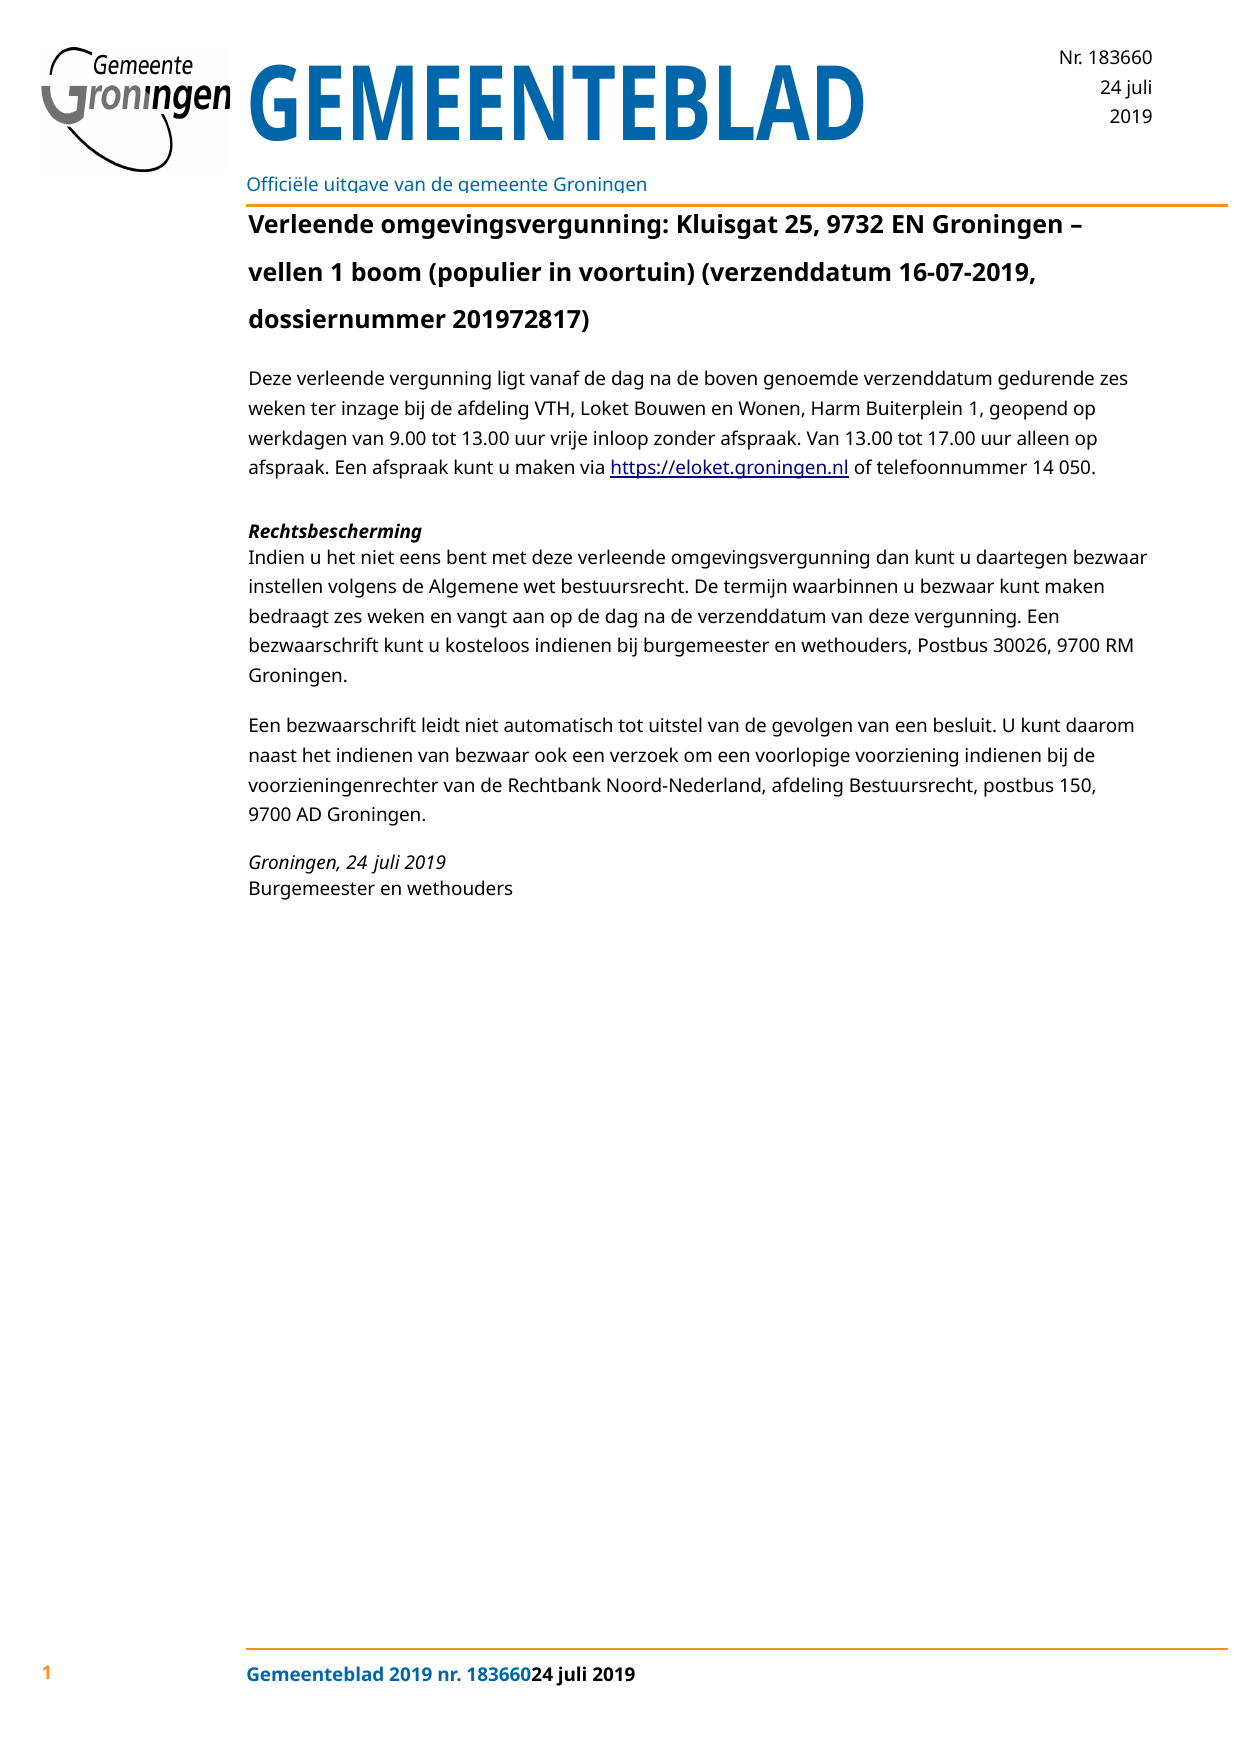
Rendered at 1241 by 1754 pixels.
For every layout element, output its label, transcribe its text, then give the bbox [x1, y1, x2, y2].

text Indien u het niet eens bent met deze verleende omgevingsvergunning dan kunt u daartegen bezwaar instellen volgens de Algemene wet bestuursrecht. De termijn waarbinnen u bezwaar kunt maken bedraagt zes weken en vangt aan op de dag na de verzenddatum van deze vergunning. Een bezwaarschrift kunt u kosteloos indienen bij burgemeester en wethouders, Postbus 30026, 9700 RM Groningen. [248, 544, 1152, 688]
text Deze verleende vergunning ligt vanaf de dag na de boven genoemde verzenddatum gedurende zes weken ter inzage bij de afdeling VTH, Loket Bouwen en Wonen, Harm Buiterplein 1, geopend op werkdagen van 9.00 tot 13.00 uur vrije inloop zonder afspraak. Van 13.00 tot 17.00 uur alleen op afspraak. Een afspraak kunt u maken via https://eloket.groningen.nl of telefoonnummer 14 050. [248, 366, 1152, 480]
text Rechtsbescherming [248, 518, 1152, 544]
text Burgemeester en wethouders [248, 875, 1152, 901]
text Verleende omgevingsvergunning: Kluisgat 25, 9732 EN Groningen – vellen 1 boom (populier in voortuin) (verzenddatum 16-07-2019, dossiernummer 201972817) [248, 207, 1152, 336]
picture [41, 47, 231, 172]
text Een bezwaarschrift leidt niet automatisch tot uitstel van de gevolgen van een besluit. U kunt daarom naast het indienen van bezwaar ook een verzoek om een voorlopige voorziening indienen bij de voorzieningenrechter van de Rechtbank Noord-Nederland, afdeling Bestuursrecht, postbus 150, 9700 AD Groningen. [248, 713, 1152, 827]
text Groningen, 24 juli 2019 [248, 849, 1152, 875]
